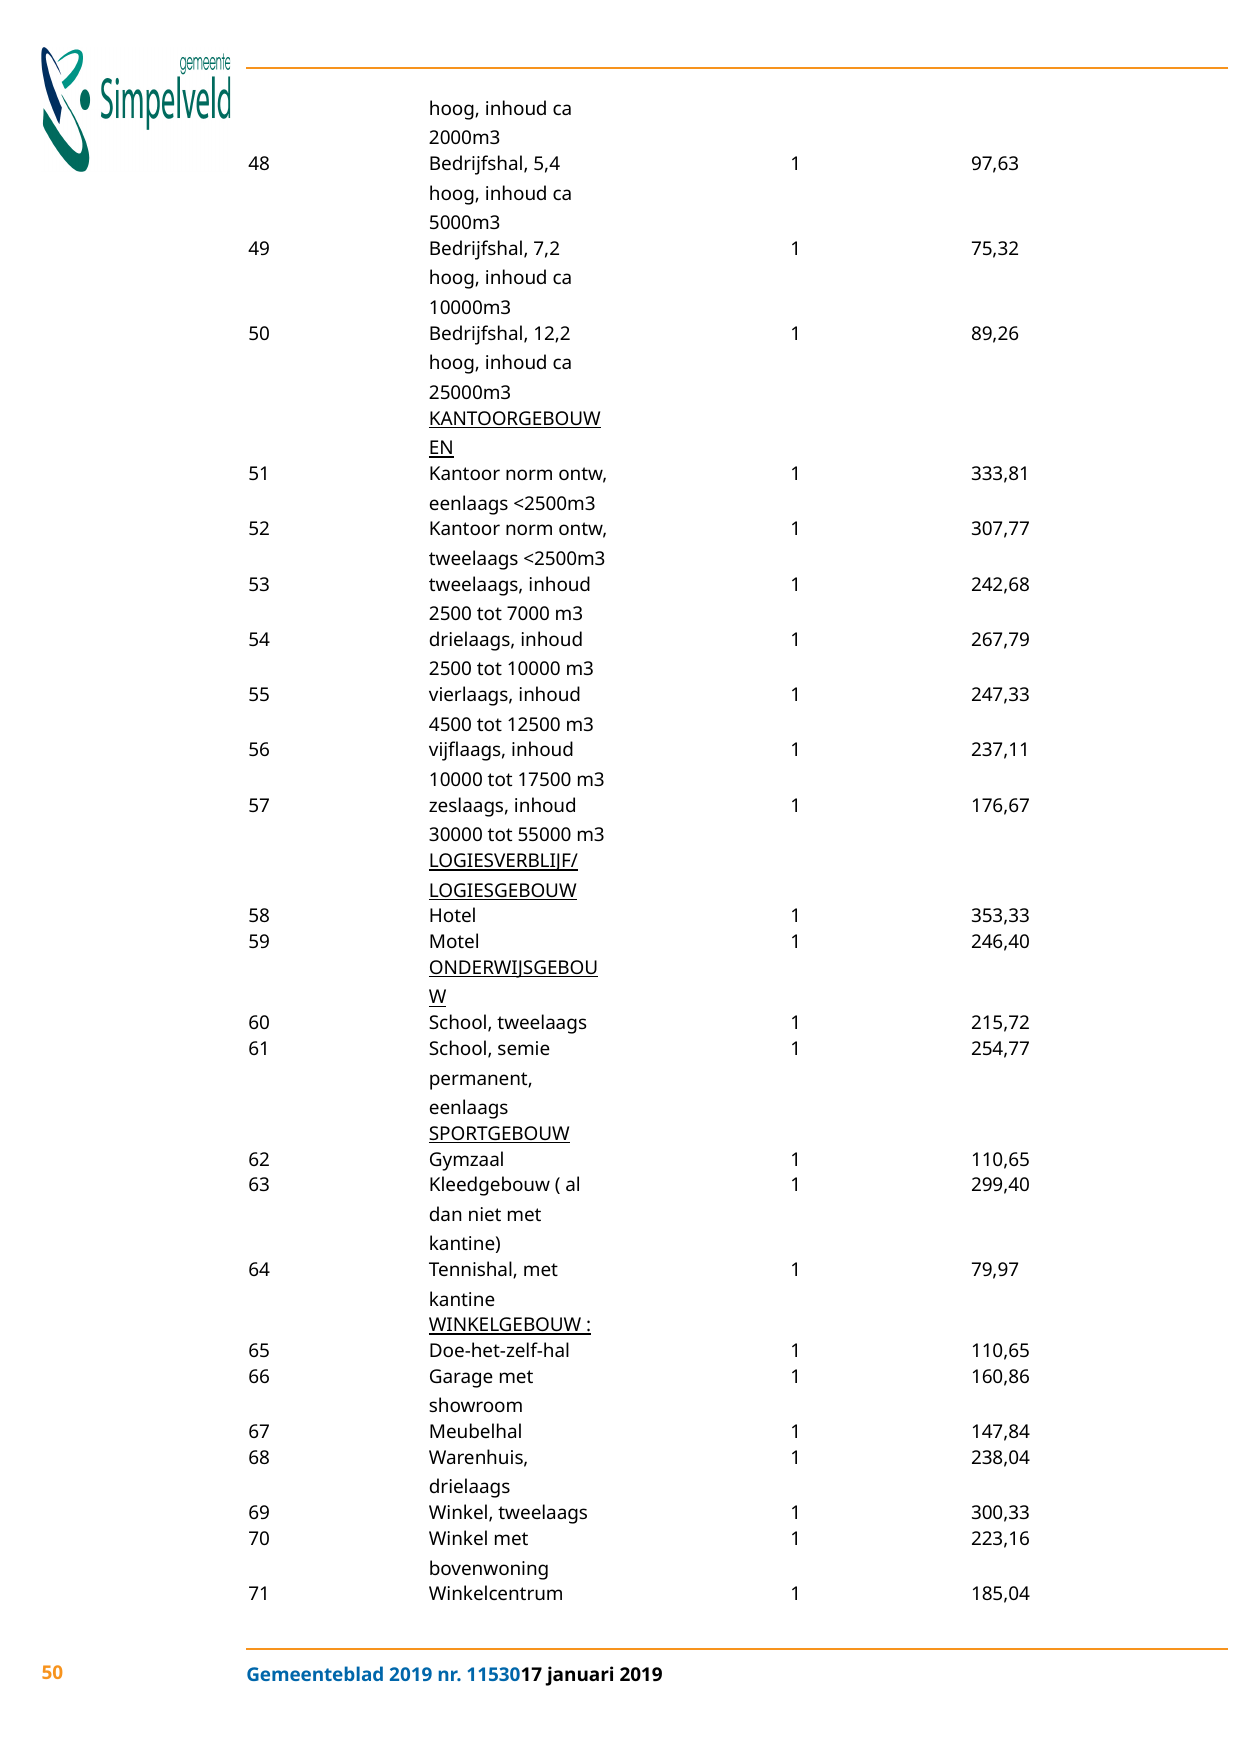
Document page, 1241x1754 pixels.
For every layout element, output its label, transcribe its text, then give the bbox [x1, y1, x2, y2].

table_cell 75,32 [971, 235, 1152, 320]
table_cell 1 [790, 1171, 971, 1256]
table_cell 1 [790, 1500, 971, 1525]
table_cell 254,77 [971, 1035, 1152, 1120]
table_cell [971, 405, 1152, 460]
table_cell 64 [248, 1256, 429, 1312]
table_cell 55 [248, 681, 429, 737]
table_cell Winkelcentrum [429, 1581, 609, 1606]
table_cell KANTOORGEBOUWEN [429, 405, 609, 460]
picture [41, 47, 231, 172]
table_cell 69 [248, 1500, 429, 1525]
table_cell [248, 847, 429, 903]
table_cell 246,40 [971, 928, 1152, 954]
table_cell [609, 954, 790, 1009]
table_cell [609, 903, 790, 928]
table_cell 147,84 [971, 1419, 1152, 1444]
table_cell 70 [248, 1525, 429, 1581]
table_cell 1 [790, 571, 971, 626]
table_cell hoog, inhoud ca 2000m3 [429, 95, 609, 150]
table_cell 1 [790, 792, 971, 847]
table_cell 71 [248, 1581, 429, 1606]
table_cell 57 [248, 792, 429, 847]
table_cell [609, 681, 790, 737]
table_cell 1 [790, 1009, 971, 1035]
table_cell 50 [248, 320, 429, 405]
table_cell [609, 1444, 790, 1499]
table_cell 1 [790, 320, 971, 405]
table_cell [609, 405, 790, 460]
table_cell Garage met showroom [429, 1363, 609, 1418]
table_cell 1 [790, 626, 971, 681]
table_cell [248, 1312, 429, 1337]
table_cell [609, 150, 790, 235]
table_cell 1 [790, 1525, 971, 1581]
table_cell 353,33 [971, 903, 1152, 928]
table_cell vierlaags, inhoud 4500 tot 12500 m3 [429, 681, 609, 737]
table_cell [609, 1256, 790, 1312]
table_cell 51 [248, 460, 429, 515]
table_cell [971, 1120, 1152, 1146]
table_cell Winkel met bovenwoning [429, 1525, 609, 1581]
table_cell [609, 847, 790, 903]
table_cell 1 [790, 1363, 971, 1418]
table_cell 67 [248, 1419, 429, 1444]
table_cell [609, 1338, 790, 1363]
table_cell [609, 792, 790, 847]
table_cell 176,67 [971, 792, 1152, 847]
table_cell [790, 1312, 971, 1337]
table_cell [609, 1525, 790, 1581]
table_cell [609, 1500, 790, 1525]
table_cell Kleedgebouw ( al dan niet met kantine) [429, 1171, 609, 1256]
table_cell Warenhuis, drielaags [429, 1444, 609, 1499]
table_cell 1 [790, 737, 971, 792]
table_cell [971, 954, 1152, 1009]
table_cell 61 [248, 1035, 429, 1120]
table_cell 53 [248, 571, 429, 626]
table_cell [609, 1581, 790, 1606]
table_cell Bedrijfshal, 5,4 hoog, inhoud ca 5000m3 [429, 150, 609, 235]
table_cell 1 [790, 235, 971, 320]
table_cell [790, 954, 971, 1009]
table_cell 238,04 [971, 1444, 1152, 1499]
table_cell 65 [248, 1338, 429, 1363]
table_cell Gymzaal [429, 1146, 609, 1171]
table_cell 1 [790, 1581, 971, 1606]
table_cell Hotel [429, 903, 609, 928]
table_cell 66 [248, 1363, 429, 1418]
table_cell vijflaags, inhoud 10000 tot 17500 m3 [429, 737, 609, 792]
table_cell 1 [790, 1256, 971, 1312]
table_cell [609, 571, 790, 626]
table_cell [248, 95, 429, 150]
table_cell 79,97 [971, 1256, 1152, 1312]
table_cell 237,11 [971, 737, 1152, 792]
table_cell 299,40 [971, 1171, 1152, 1256]
table_cell [609, 320, 790, 405]
table_cell [609, 737, 790, 792]
table_cell WINKELGEBOUW : [429, 1312, 609, 1337]
table_cell 1 [790, 1146, 971, 1171]
table_cell 242,68 [971, 571, 1152, 626]
table_cell [790, 847, 971, 903]
table_cell 49 [248, 235, 429, 320]
table_cell 63 [248, 1171, 429, 1256]
table_cell 1 [790, 1338, 971, 1363]
table_cell LOGIESVERBLIJF/LOGIESGEBOUW [429, 847, 609, 903]
table_cell 48 [248, 150, 429, 235]
table_cell [248, 405, 429, 460]
table_cell 56 [248, 737, 429, 792]
table_cell 97,63 [971, 150, 1152, 235]
table_cell School, semie permanent, eenlaags [429, 1035, 609, 1120]
table_cell Bedrijfshal, 12,2 hoog, inhoud ca 25000m3 [429, 320, 609, 405]
table_cell 300,33 [971, 1500, 1152, 1525]
table_cell Doe-het-zelf-hal [429, 1338, 609, 1363]
table_cell [609, 1120, 790, 1146]
table_cell Tennishal, met kantine [429, 1256, 609, 1312]
table_cell [609, 1363, 790, 1418]
table_cell [790, 95, 971, 150]
table_cell School, tweelaags [429, 1009, 609, 1035]
table_cell Winkel, tweelaags [429, 1500, 609, 1525]
table_cell 267,79 [971, 626, 1152, 681]
table_cell 223,16 [971, 1525, 1152, 1581]
table_cell [609, 460, 790, 515]
table_cell SPORTGEBOUW [429, 1120, 609, 1146]
table_cell 62 [248, 1146, 429, 1171]
table_cell 110,65 [971, 1146, 1152, 1171]
table_cell [609, 928, 790, 954]
table_cell 247,33 [971, 681, 1152, 737]
table_cell 52 [248, 515, 429, 571]
table_cell 1 [790, 903, 971, 928]
table_cell [609, 1171, 790, 1256]
table_cell [609, 1035, 790, 1120]
table_cell Motel [429, 928, 609, 954]
table_cell [609, 1146, 790, 1171]
table_cell [609, 1009, 790, 1035]
table_cell [971, 1312, 1152, 1337]
table_cell [248, 1120, 429, 1146]
table_cell 185,04 [971, 1581, 1152, 1606]
table_cell [790, 1120, 971, 1146]
table_cell [609, 515, 790, 571]
table_cell [248, 954, 429, 1009]
table_cell 68 [248, 1444, 429, 1499]
table_cell 307,77 [971, 515, 1152, 571]
table_cell 215,72 [971, 1009, 1152, 1035]
table_cell 1 [790, 150, 971, 235]
table_cell 110,65 [971, 1338, 1152, 1363]
table_cell 89,26 [971, 320, 1152, 405]
table_cell [609, 626, 790, 681]
table_cell Meubelhal [429, 1419, 609, 1444]
table_cell 58 [248, 903, 429, 928]
table_cell 1 [790, 1419, 971, 1444]
table_cell drielaags, inhoud 2500 tot 10000 m3 [429, 626, 609, 681]
table_cell [971, 95, 1152, 150]
table_cell [971, 847, 1152, 903]
table_cell 1 [790, 1444, 971, 1499]
table_cell 160,86 [971, 1363, 1152, 1418]
table_cell 59 [248, 928, 429, 954]
table_cell Bedrijfshal, 7,2 hoog, inhoud ca 10000m3 [429, 235, 609, 320]
table_cell 333,81 [971, 460, 1152, 515]
table_cell 1 [790, 1035, 971, 1120]
table_cell [609, 95, 790, 150]
table_cell Kantoor norm ontw, tweelaags <2500m3 [429, 515, 609, 571]
table_cell tweelaags, inhoud 2500 tot 7000 m3 [429, 571, 609, 626]
table_cell zeslaags, inhoud 30000 tot 55000 m3 [429, 792, 609, 847]
table_cell 1 [790, 460, 971, 515]
table_cell [790, 405, 971, 460]
table_cell [609, 1312, 790, 1337]
table_cell 1 [790, 515, 971, 571]
table_cell Kantoor norm ontw, eenlaags <2500m3 [429, 460, 609, 515]
table_cell 1 [790, 928, 971, 954]
table_cell [609, 235, 790, 320]
table_cell [609, 1419, 790, 1444]
table_cell 60 [248, 1009, 429, 1035]
table_cell 54 [248, 626, 429, 681]
table_cell 1 [790, 681, 971, 737]
table_cell ONDERWIJSGEBOUW [429, 954, 609, 1009]
